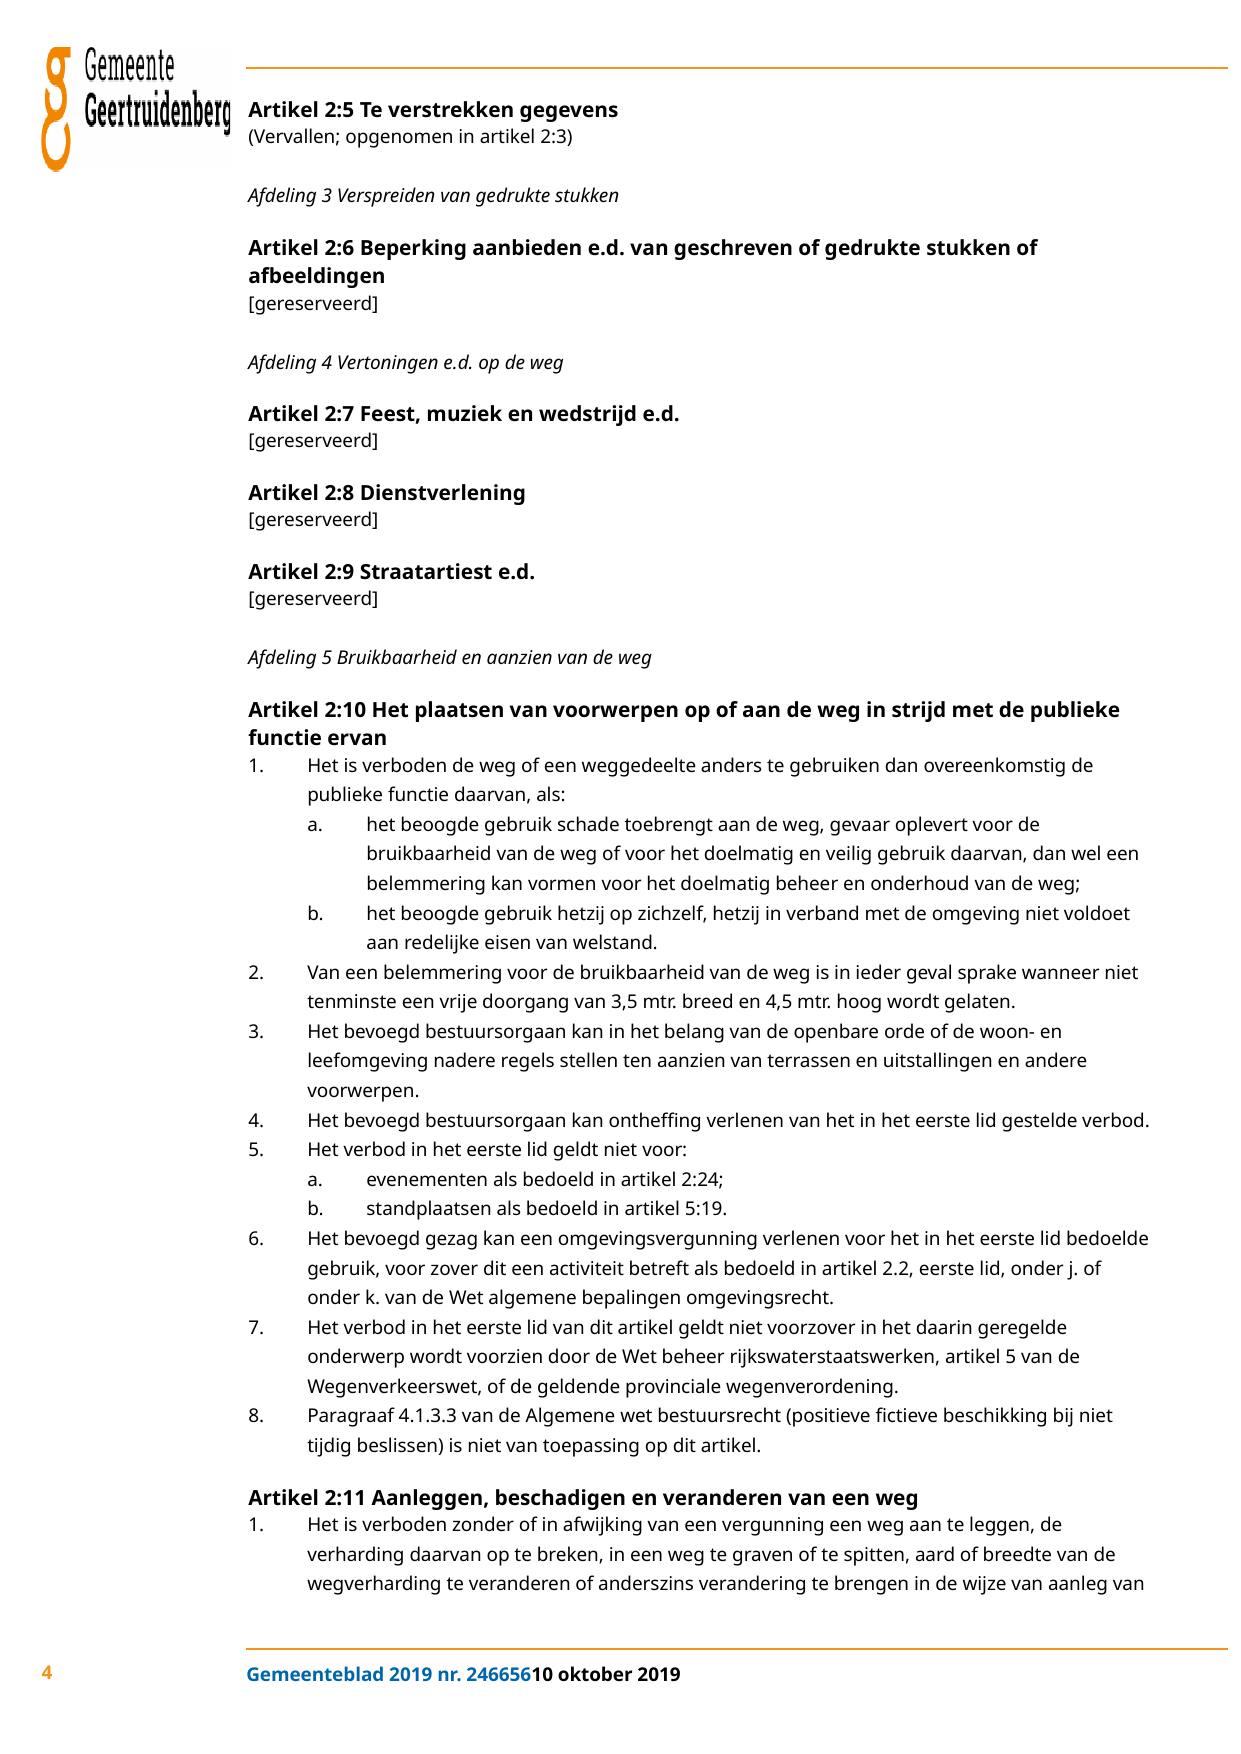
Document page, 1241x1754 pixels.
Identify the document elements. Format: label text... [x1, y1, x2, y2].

list het beoogde gebruik schade toebrengt aan de weg, gevaar oplevert voor de bruikbaarheid van de weg of voor het doelmatig en veilig gebruik daarvan, dan wel een belemmering kan vormen voor het doelmatig beheer en onderhoud van de weg; [307, 811, 1152, 896]
text Afdeling 3 Verspreiden van gedrukte stukken [248, 182, 1152, 208]
list het beoogde gebruik hetzij op zichzelf, hetzij in verband met de omgeving niet voldoet aan redelijke eisen van welstand. [307, 900, 1152, 955]
text Artikel 2:7 Feest, muziek en wedstrijd e.d. [248, 399, 1152, 428]
text [gereserveerd] [248, 585, 1152, 611]
text Afdeling 4 Vertoningen e.d. op de weg [248, 349, 1152, 374]
list Het bevoegd gezag kan een omgevingsvergunning verlenen voor het in het eerste lid bedoelde gebruik, voor zover dit een activiteit betreft als bedoeld in artikel 2.2, eerste lid, onder j. of onder k. van de Wet algemene bepalingen omgevingsrecht. [248, 1225, 1152, 1310]
list Het is verboden zonder of in afwijking van een vergunning een weg aan te leggen, de verharding daarvan op te breken, in een weg te graven of te spitten, aard of breedte van de wegverharding te veranderen of anderszins verandering te brengen in de wijze van aanleg van [248, 1511, 1152, 1596]
text Artikel 2:8 Dienstverlening [248, 478, 1152, 507]
text [gereserveerd] [248, 290, 1152, 315]
text Artikel 2:9 Straatartiest e.d. [248, 557, 1152, 585]
list Het is verboden de weg of een weggedeelte anders te gebruiken dan overeenkomstig de publieke functie daarvan, als: [248, 752, 1152, 807]
list standplaatsen als bedoeld in artikel 5:19. [307, 1196, 1152, 1221]
list Het bevoegd bestuursorgaan kan in het belang van de openbare orde of de woon- en leefomgeving nadere regels stellen ten aanzien van terrassen en uitstallingen en andere voorwerpen. [248, 1018, 1152, 1103]
list Het verbod in het eerste lid van dit artikel geldt niet voorzover in het daarin geregelde onderwerp wordt voorzien door de Wet beheer rijkswaterstaatswerken, artikel 5 van de Wegenverkeerswet, of de geldende provinciale wegenverordening. [248, 1314, 1152, 1399]
list Het verbod in het eerste lid geldt niet voor: [248, 1136, 1152, 1162]
text [gereserveerd] [248, 507, 1152, 532]
text Artikel 2:6 Beperking aanbieden e.d. van geschreven of gedrukte stukken of afbeeldingen [248, 233, 1152, 290]
text Artikel 2:5 Te verstrekken gegevens [248, 95, 1152, 123]
picture [41, 47, 231, 172]
text [gereserveerd] [248, 428, 1152, 453]
list Paragraaf 4.1.3.3 van de Algemene wet bestuursrecht (positieve fictieve beschikking bij niet tijdig beslissen) is niet van toepassing op dit artikel. [248, 1403, 1152, 1458]
list Van een belemmering voor de bruikbaarheid van de weg is in ieder geval sprake wanneer niet tenminste een vrije doorgang van 3,5 mtr. breed en 4,5 mtr. hoog wordt gelaten. [248, 959, 1152, 1014]
text (Vervallen; opgenomen in artikel 2:3) [248, 123, 1152, 149]
text Artikel 2:10 Het plaatsen van voorwerpen op of aan de weg in strijd met de publieke functie ervan [248, 695, 1152, 752]
text Afdeling 5 Bruikbaarheid en aanzien van de weg [248, 644, 1152, 670]
list Het bevoegd bestuursorgaan kan ontheffing verlenen van het in het eerste lid gestelde verbod. [248, 1107, 1152, 1133]
text Artikel 2:11 Aanleggen, beschadigen en veranderen van een weg [248, 1483, 1152, 1511]
list evenementen als bedoeld in artikel 2:24; [307, 1166, 1152, 1192]
